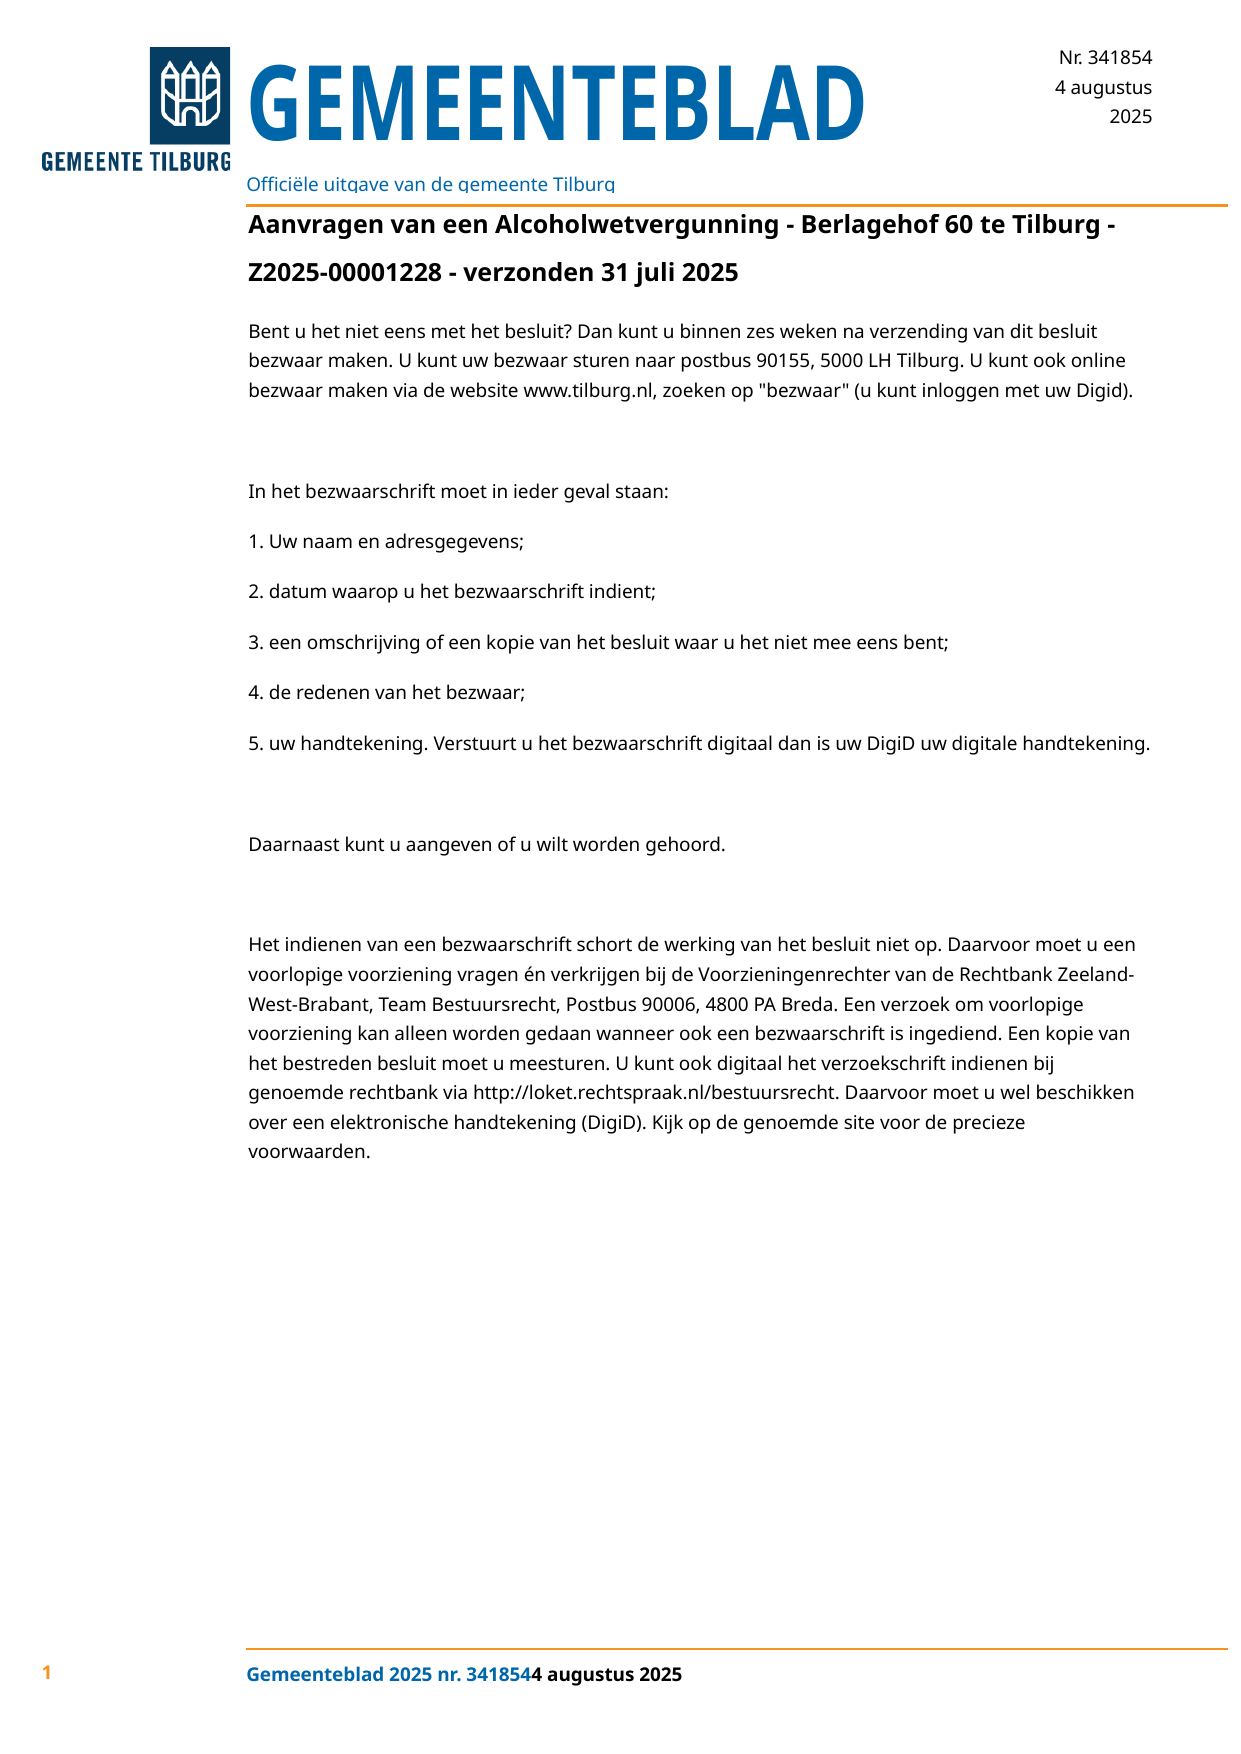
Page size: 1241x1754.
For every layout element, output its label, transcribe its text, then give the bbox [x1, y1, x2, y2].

picture [41, 47, 231, 172]
text Aanvragen van een Alcoholwetvergunning - Berlagehof 60 te Tilburg - Z2025-00001228 - verzonden 31 juli 2025 [248, 207, 1152, 288]
text 1. Uw naam en adresgegevens; [248, 528, 1152, 554]
text In het bezwaarschrift moet in ieder geval staan: [248, 478, 1152, 504]
text Bent u het niet eens met het besluit? Dan kunt u binnen zes weken na verzending van dit besluit bezwaar maken. U kunt uw bezwaar sturen naar postbus 90155, 5000 LH Tilburg. U kunt ook online bezwaar maken via de website www.tilburg.nl, zoeken op "bezwaar" (u kunt inloggen met uw Digid). [248, 318, 1152, 403]
text 5. uw handtekening. Verstuurt u het bezwaarschrift digitaal dan is uw DigiD uw digitale handtekening. [248, 730, 1152, 756]
text 2. datum waarop u het bezwaarschrift indient; [248, 579, 1152, 604]
text Daarnaast kunt u aangeven of u wilt worden gehoord. [248, 831, 1152, 857]
text Het indienen van een bezwaarschrift schort de werking van het besluit niet op. Daarvoor moet u een voorlopige voorziening vragen én verkrijgen bij de Voorzieningenrechter van de Rechtbank Zeeland-West-Brabant, Team Bestuursrecht, Postbus 90006, 4800 PA Breda. Een verzoek om voorlopige voorziening kan alleen worden gedaan wanneer ook een bezwaarschrift is ingediend. Een kopie van het bestreden besluit moet u meesturen. U kunt ook digitaal het verzoekschrift indienen bij genoemde rechtbank via http://loket.rechtspraak.nl/bestuursrecht. Daarvoor moet u wel beschikken over een elektronische handtekening (DigiD). Kijk op de genoemde site voor de precieze voorwaarden. [248, 932, 1152, 1164]
text 3. een omschrijving of een kopie van het besluit waar u het niet mee eens bent; [248, 629, 1152, 655]
text 4. de redenen van het bezwaar; [248, 679, 1152, 705]
